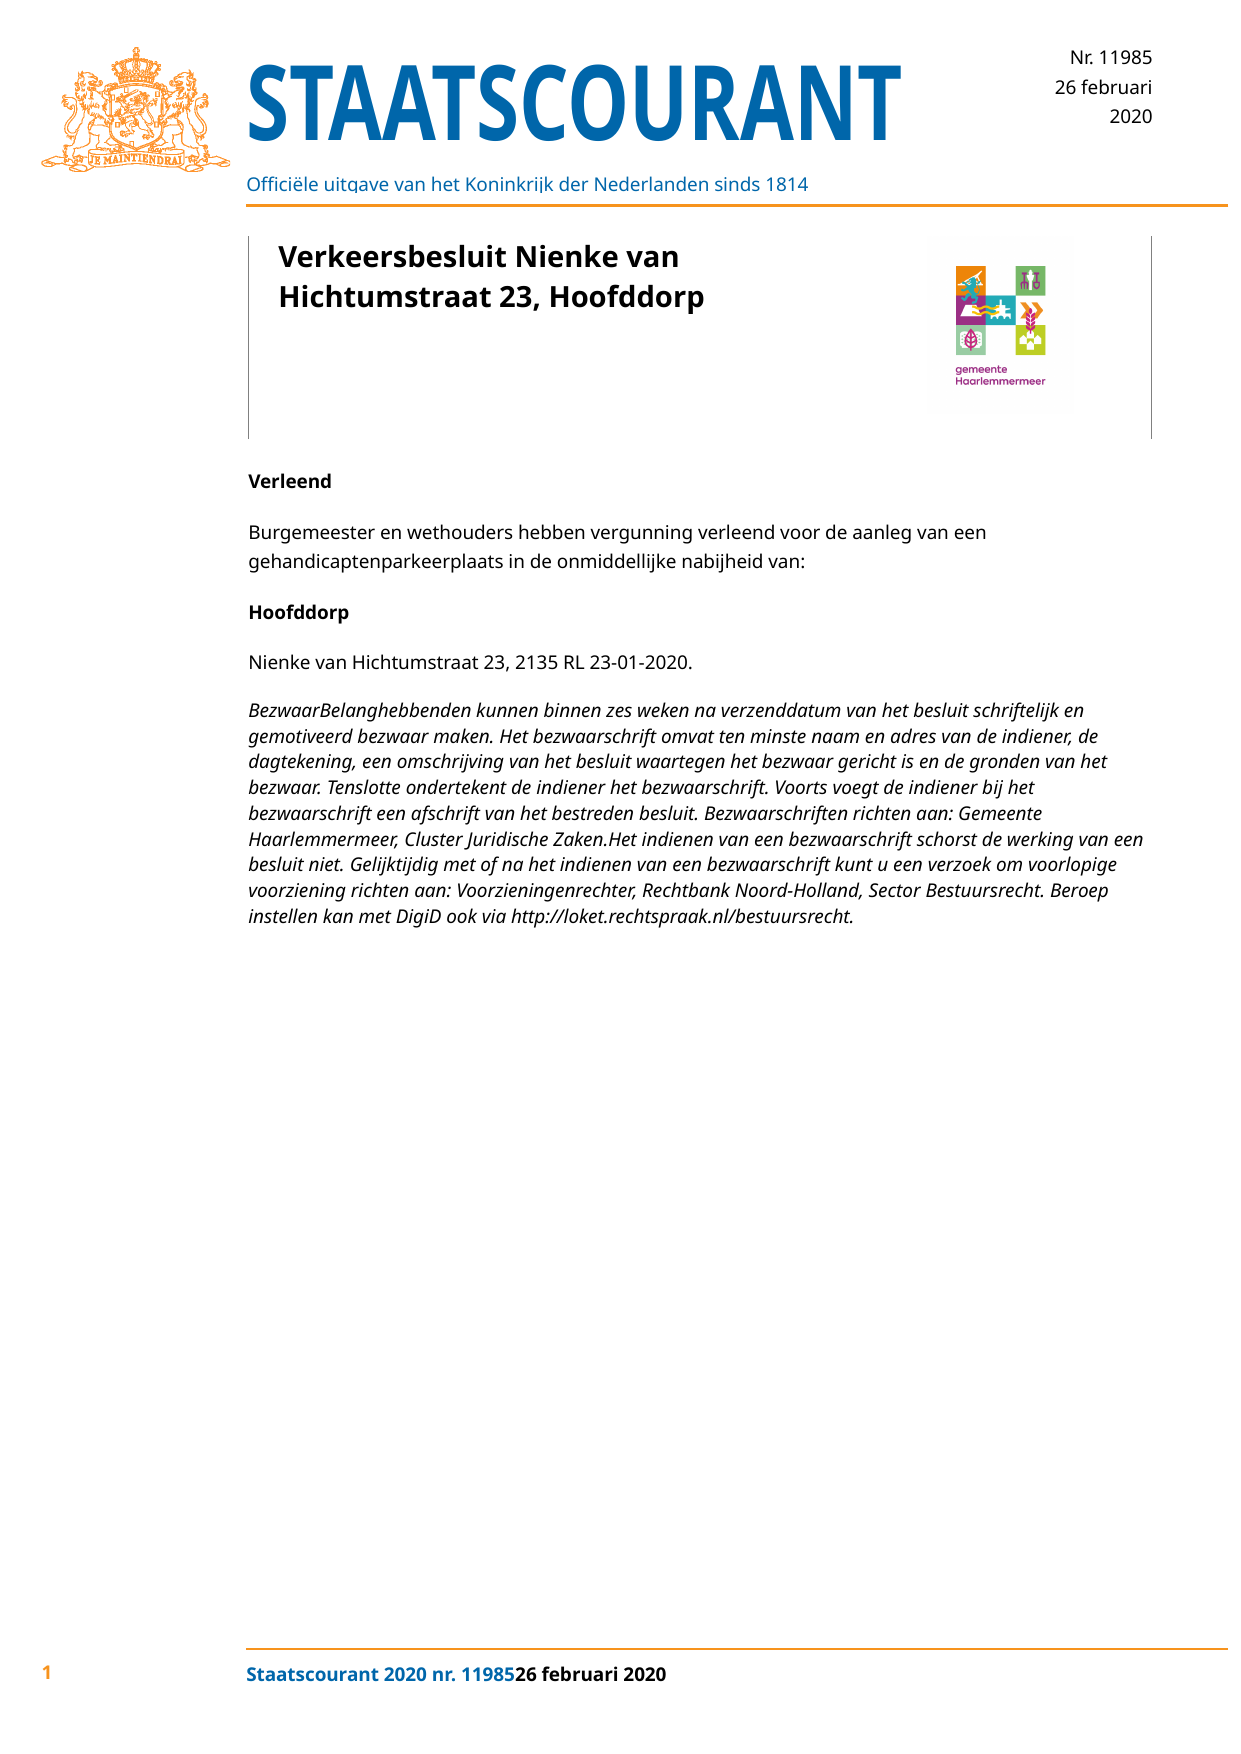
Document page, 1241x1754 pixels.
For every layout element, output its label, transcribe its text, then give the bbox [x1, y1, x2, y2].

text Verleend [248, 469, 1152, 494]
picture [926, 236, 1075, 414]
table_header [850, 236, 926, 413]
text BezwaarBelanghebbenden kunnen binnen zes weken na verzenddatum van het besluit schriftelijk en gemotiveerd bezwaar maken. Het bezwaarschrift omvat ten minste naam en adres van de indiener, de dagtekening, een omschrijving van het besluit waartegen het bezwaar gericht is en de gronden van het bezwaar. Tenslotte ondertekent de indiener het bezwaarschrift. Voorts voegt de indiener bij het bezwaarschrift een afschrift van het bestreden besluit. Bezwaarschriften richten aan: Gemeente Haarlemmermeer, Cluster Juridische Zaken.Het indienen van een bezwaarschrift schorst de werking van een besluit niet. Gelijktijdig met of na het indienen van een bezwaarschrift kunt u een verzoek om voorlopige voorziening richten aan: Voorzieningenrechter, Rechtbank Noord-Holland, Sector Bestuursrecht. Beroep instellen kan met DigiD ook via http://loket.rechtspraak.nl/bestuursrecht. [248, 697, 1152, 929]
text Burgemeester en wethouders hebben vergunning verleend voor de aanleg van een gehandicaptenparkeerplaats in de onmiddellijke nabijheid van: [248, 519, 1152, 574]
table_header [1075, 236, 1151, 413]
text Nienke van Hichtumstraat 23, 2135 RL 23-01-2020. [248, 649, 1152, 675]
table_header Verkeersbesluit Nienke van Hichtumstraat 23, Hoofddorp [249, 236, 850, 439]
picture [41, 47, 231, 172]
text Hoofddorp [248, 599, 1152, 625]
table_header [850, 414, 1151, 439]
